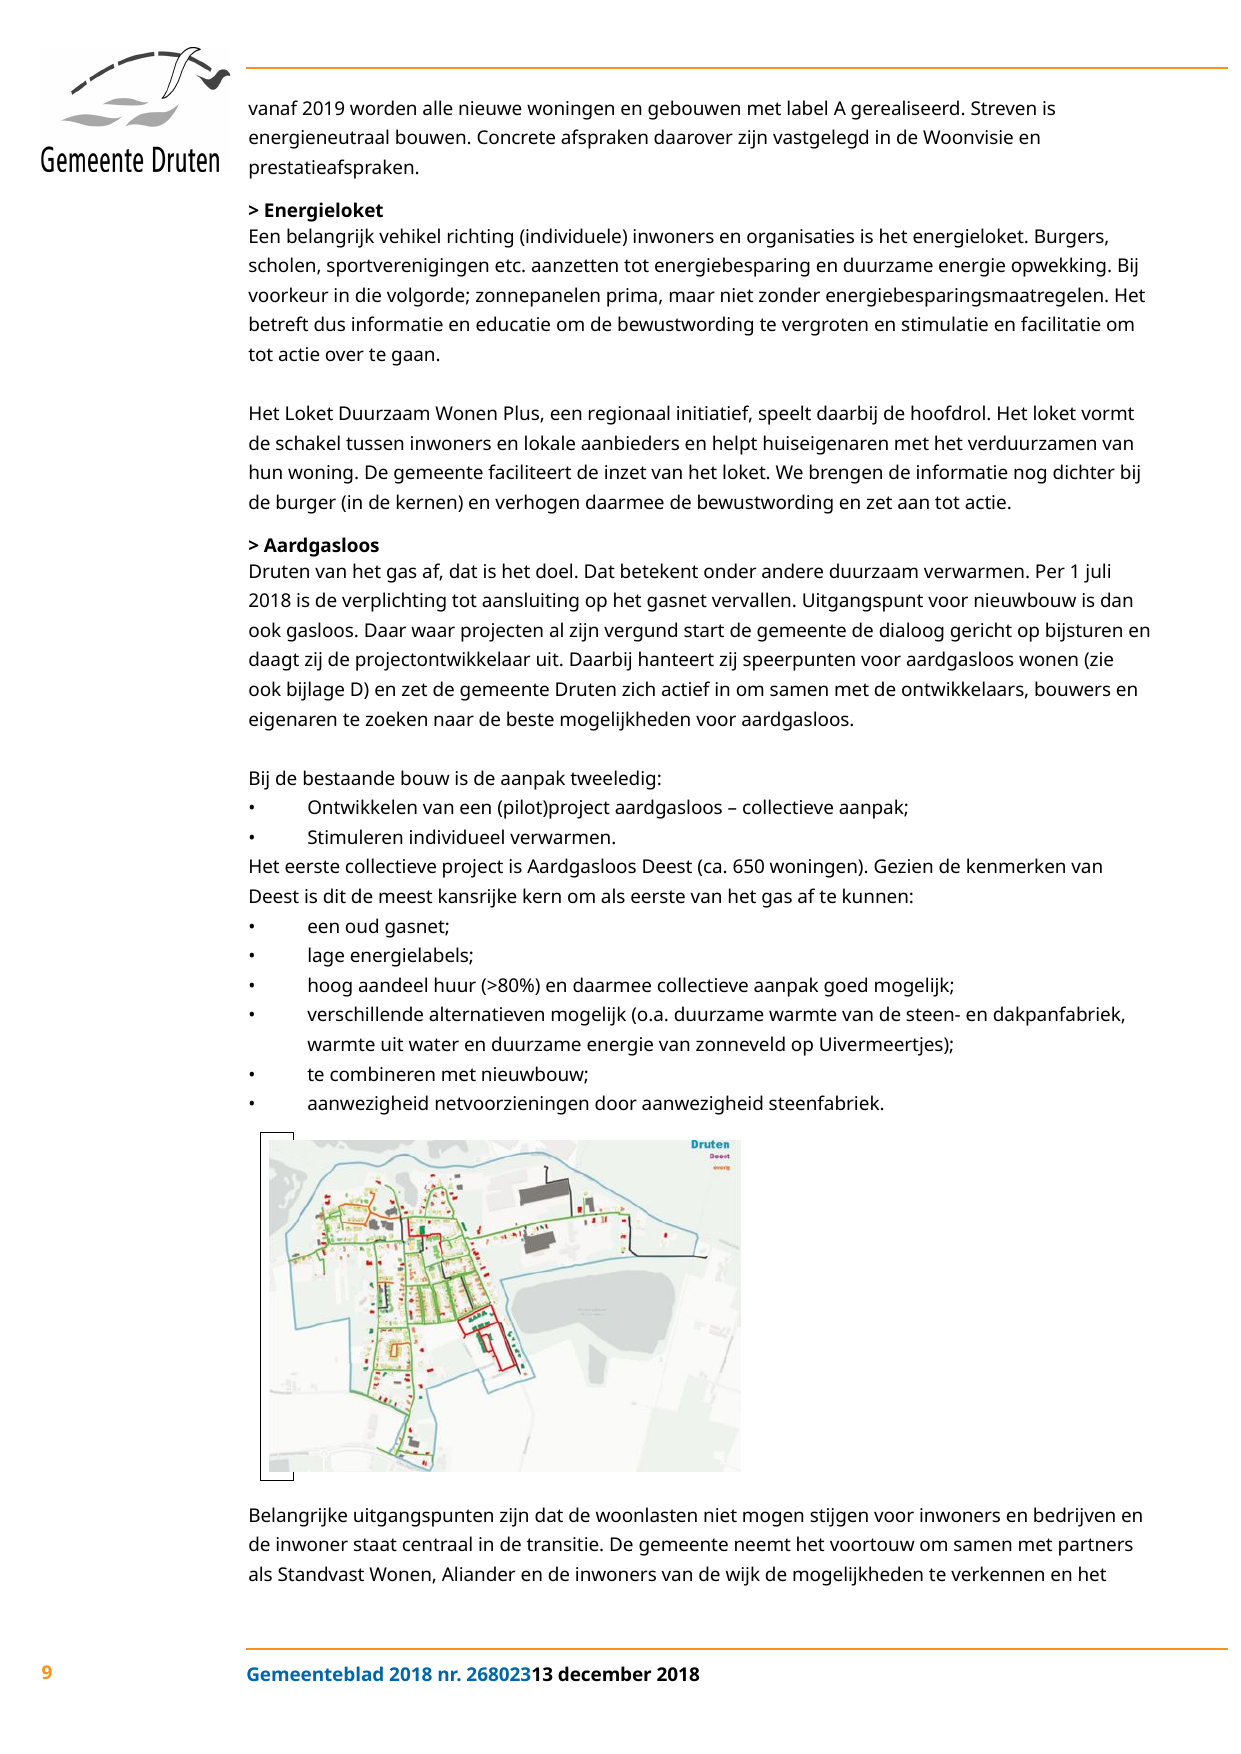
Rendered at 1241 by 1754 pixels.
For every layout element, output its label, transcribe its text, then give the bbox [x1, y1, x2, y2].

text Druten van het gas af, dat is het doel. Dat betekent onder andere duurzaam verwarmen. Per 1 juli 2018 is de verplichting tot aansluiting op het gasnet vervallen. Uitgangspunt voor nieuwbouw is dan ook gasloos. Daar waar projecten al zijn vergund start de gemeente de dialoog gericht op bijsturen en daagt zij de projectontwikkelaar uit. Daarbij hanteert zij speerpunten voor aardgasloos wonen (zie ook bijlage D) en zet de gemeente Druten zich actief in om samen met de ontwikkelaars, bouwers en eigenaren te zoeken naar de beste mogelijkheden voor aardgasloos. [248, 558, 1152, 732]
text > Aardgasloos [248, 532, 1152, 558]
text Het eerste collectieve project is Aardgasloos Deest (ca. 650 woningen). Gezien de kenmerken van Deest is dit de meest kansrijke kern om als eerste van het gas af te kunnen: [248, 854, 1152, 909]
list te combineren met nieuwbouw; [248, 1061, 1152, 1087]
list verschillende alternatieven mogelijk (o.a. duurzame warmte van de steen- en dakpanfabriek, warmte uit water en duurzame energie van zonneveld op Uivermeertjes); [248, 1002, 1152, 1057]
text Een belangrijk vehikel richting (individuele) inwoners en organisaties is het energieloket. Burgers, scholen, sportverenigingen etc. aanzetten tot energiebesparing en duurzame energie opwekking. Bij voorkeur in die volgorde; zonnepanelen prima, maar niet zonder energiebesparingsmaatregelen. Het betreft dus informatie en educatie om de bewustwording te vergroten en stimulatie en facilitatie om tot actie over te gaan. [248, 223, 1152, 367]
list Ontwikkelen van een (pilot)project aardgasloos – collectieve aanpak; [248, 794, 1152, 820]
text > Energieloket [248, 197, 1152, 223]
text Bij de bestaande bouw is de aanpak tweeledig: [248, 765, 1152, 791]
text vanaf 2019 worden alle nieuwe woningen en gebouwen met label A gerealiseerd. Streven is energieneutraal bouwen. Concrete afspraken daarover zijn vastgelegd in de Woonvisie en prestatieafspraken. [248, 95, 1152, 180]
text Belangrijke uitgangspunten zijn dat de woonlasten niet mogen stijgen voor inwoners en bedrijven en de inwoner staat centraal in de transitie. De gemeente neemt het voortouw om samen met partners als Standvast Wonen, Aliander en de inwoners van de wijk de mogelijkheden te verkennen en het [248, 1502, 1152, 1587]
text Het Loket Duurzaam Wonen Plus, een regionaal initiatief, speelt daarbij de hoofdrol. Het loket vormt de schakel tussen inwoners en lokale aanbieders en helpt huiseigenaren met het verduurzamen van hun woning. De gemeente faciliteert de inzet van het loket. We brengen de informatie nog dichter bij de burger (in de kernen) en verhogen daarmee de bewustwording en zet aan tot actie. [248, 400, 1152, 515]
list hoog aandeel huur (>80%) en daarmee collectieve aanpak goed mogelijk; [248, 972, 1152, 998]
list lage energielabels; [248, 942, 1152, 968]
picture [268, 1140, 742, 1472]
picture [41, 47, 231, 172]
list Stimuleren individueel verwarmen. [248, 824, 1152, 850]
list aanwezigheid netvoorzieningen door aanwezigheid steenfabriek. [248, 1090, 1152, 1116]
list een oud gasnet; [248, 913, 1152, 939]
